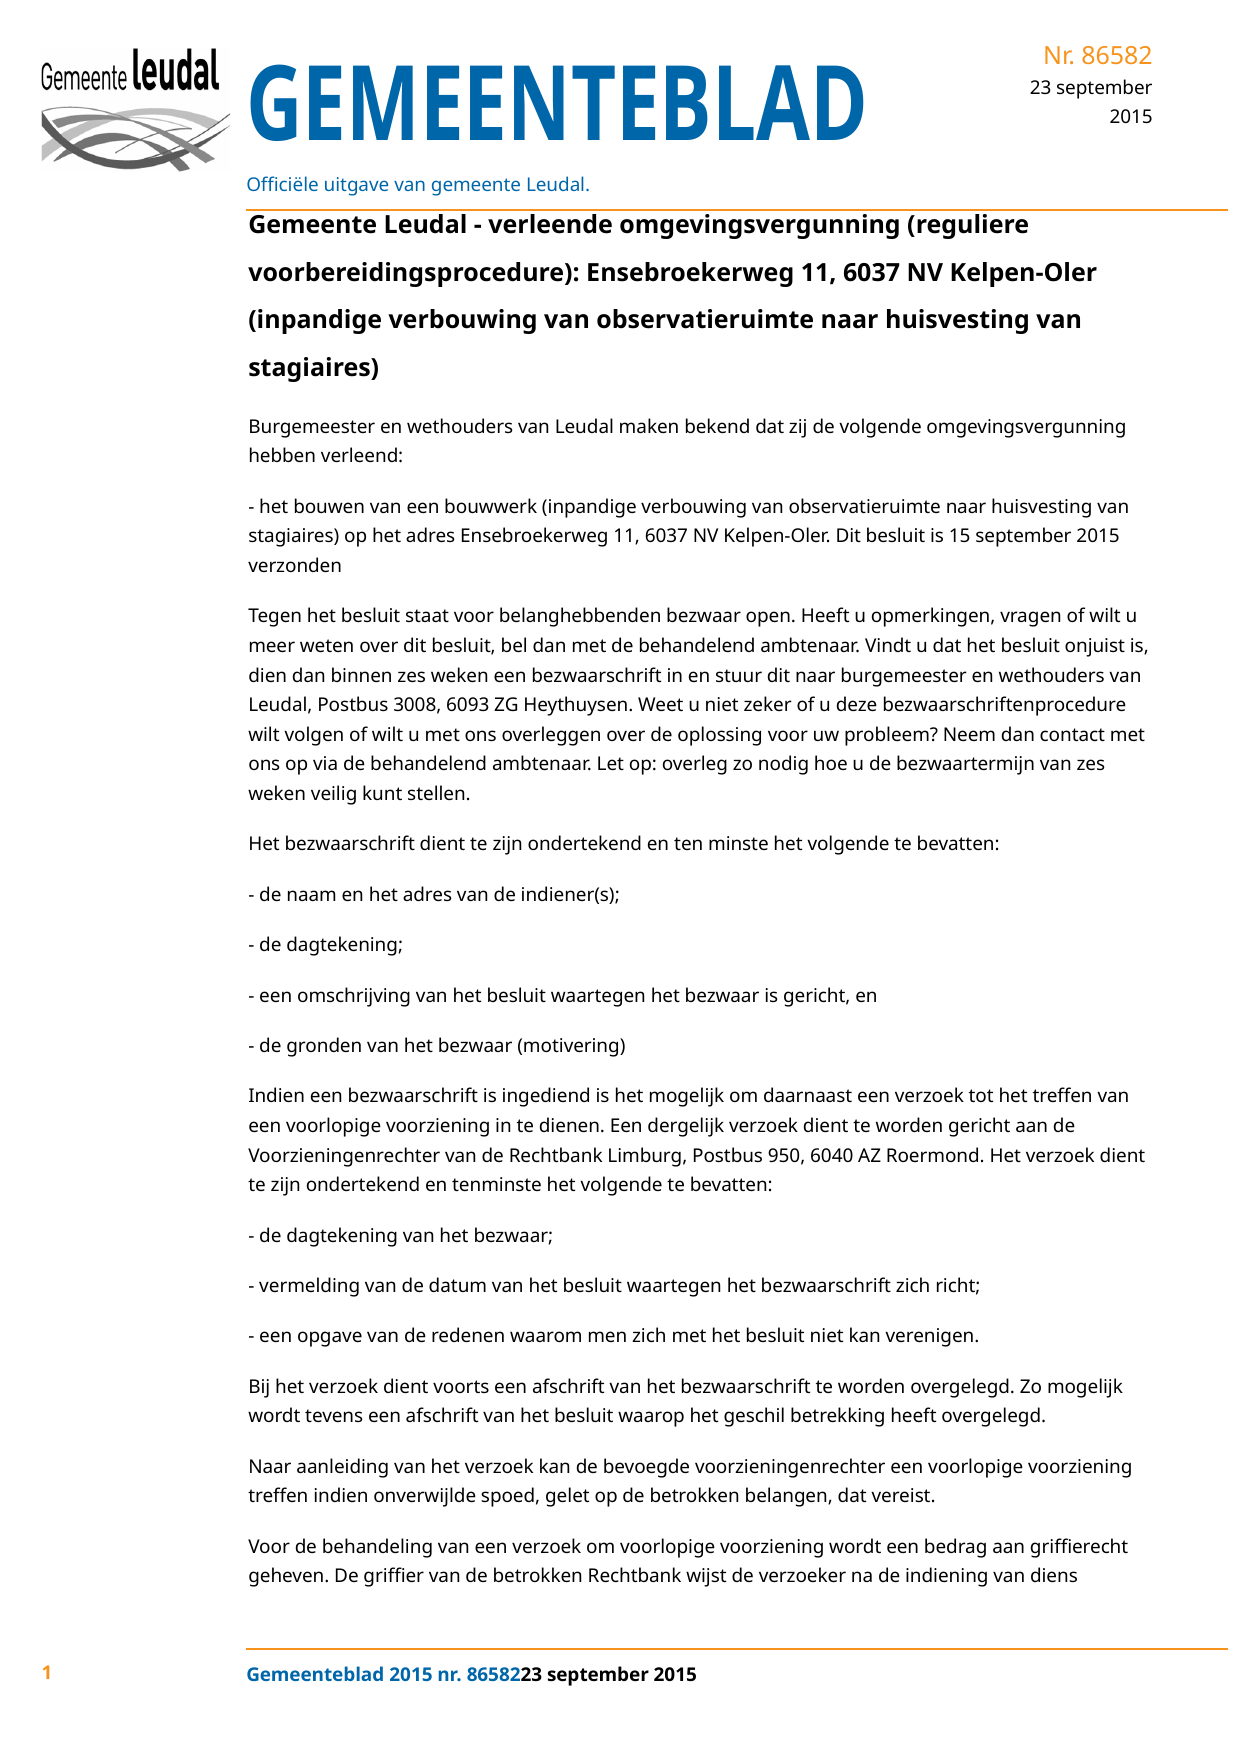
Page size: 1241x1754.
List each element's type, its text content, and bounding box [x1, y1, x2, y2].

picture [41, 47, 231, 172]
text Naar aanleiding van het verzoek kan de bevoegde voorzieningenrechter een voorlopige voorziening treffen indien onverwijlde spoed, gelet op de betrokken belangen, dat vereist. [248, 1453, 1152, 1508]
text - de naam en het adres van de indiener(s); [248, 881, 1152, 907]
text - de gronden van het bezwaar (motivering) [248, 1032, 1152, 1058]
text Voor de behandeling van een verzoek om voorlopige voorziening wordt een bedrag aan griffierecht geheven. De griffier van de betrokken Rechtbank wijst de verzoeker na de indiening van diens [248, 1533, 1152, 1588]
text Gemeente Leudal - verleende omgevingsvergunning (reguliere voorbereidingsprocedure): Ensebroekerweg 11, 6037 NV Kelpen-Oler (inpandige verbouwing van observatieruimte naar huisvesting van stagiaires) [248, 211, 1152, 384]
text Indien een bezwaarschrift is ingediend is het mogelijk om daarnaast een verzoek tot het treffen van een voorlopige voorziening in te dienen. Een dergelijk verzoek dient te worden gericht aan de Voorzieningenrechter van de Rechtbank Limburg, Postbus 950, 6040 AZ Roermond. Het verzoek dient te zijn ondertekend en tenminste het volgende te bevatten: [248, 1083, 1152, 1197]
text Tegen het besluit staat voor belanghebbenden bezwaar open. Heeft u opmerkingen, vragen of wilt u meer weten over dit besluit, bel dan met de behandelend ambtenaar. Vindt u dat het besluit onjuist is, dien dan binnen zes weken een bezwaarschrift in en stuur dit naar burgemeester en wethouders van Leudal, Postbus 3008, 6093 ZG Heythuysen. Weet u niet zeker of u deze bezwaarschriftenprocedure wilt volgen of wilt u met ons overleggen over de oplossing voor uw probleem? Neem dan contact met ons op via de behandelend ambtenaar. Let op: overleg zo nodig hoe u de bezwaartermijn van zes weken veilig kunt stellen. [248, 603, 1152, 806]
text - het bouwen van een bouwwerk (inpandige verbouwing van observatieruimte naar huisvesting van stagiaires) op het adres Ensebroekerweg 11, 6037 NV Kelpen-Oler. Dit besluit is 15 september 2015 verzonden [248, 493, 1152, 578]
text - een omschrijving van het besluit waartegen het bezwaar is gericht, en [248, 982, 1152, 1008]
text Burgemeester en wethouders van Leudal maken bekend dat zij de volgende omgevingsvergunning hebben verleend: [248, 413, 1152, 468]
text Bij het verzoek dient voorts een afschrift van het bezwaarschrift te worden overgelegd. Zo mogelijk wordt tevens een afschrift van het besluit waarop het geschil betrekking heeft overgelegd. [248, 1373, 1152, 1428]
text - een opgave van de redenen waarom men zich met het besluit niet kan verenigen. [248, 1323, 1152, 1348]
text Het bezwaarschrift dient te zijn ondertekend en ten minste het volgende te bevatten: [248, 831, 1152, 856]
text - de dagtekening van het bezwaar; [248, 1222, 1152, 1248]
text - de dagtekening; [248, 931, 1152, 957]
text - vermelding van de datum van het besluit waartegen het bezwaarschrift zich richt; [248, 1272, 1152, 1298]
